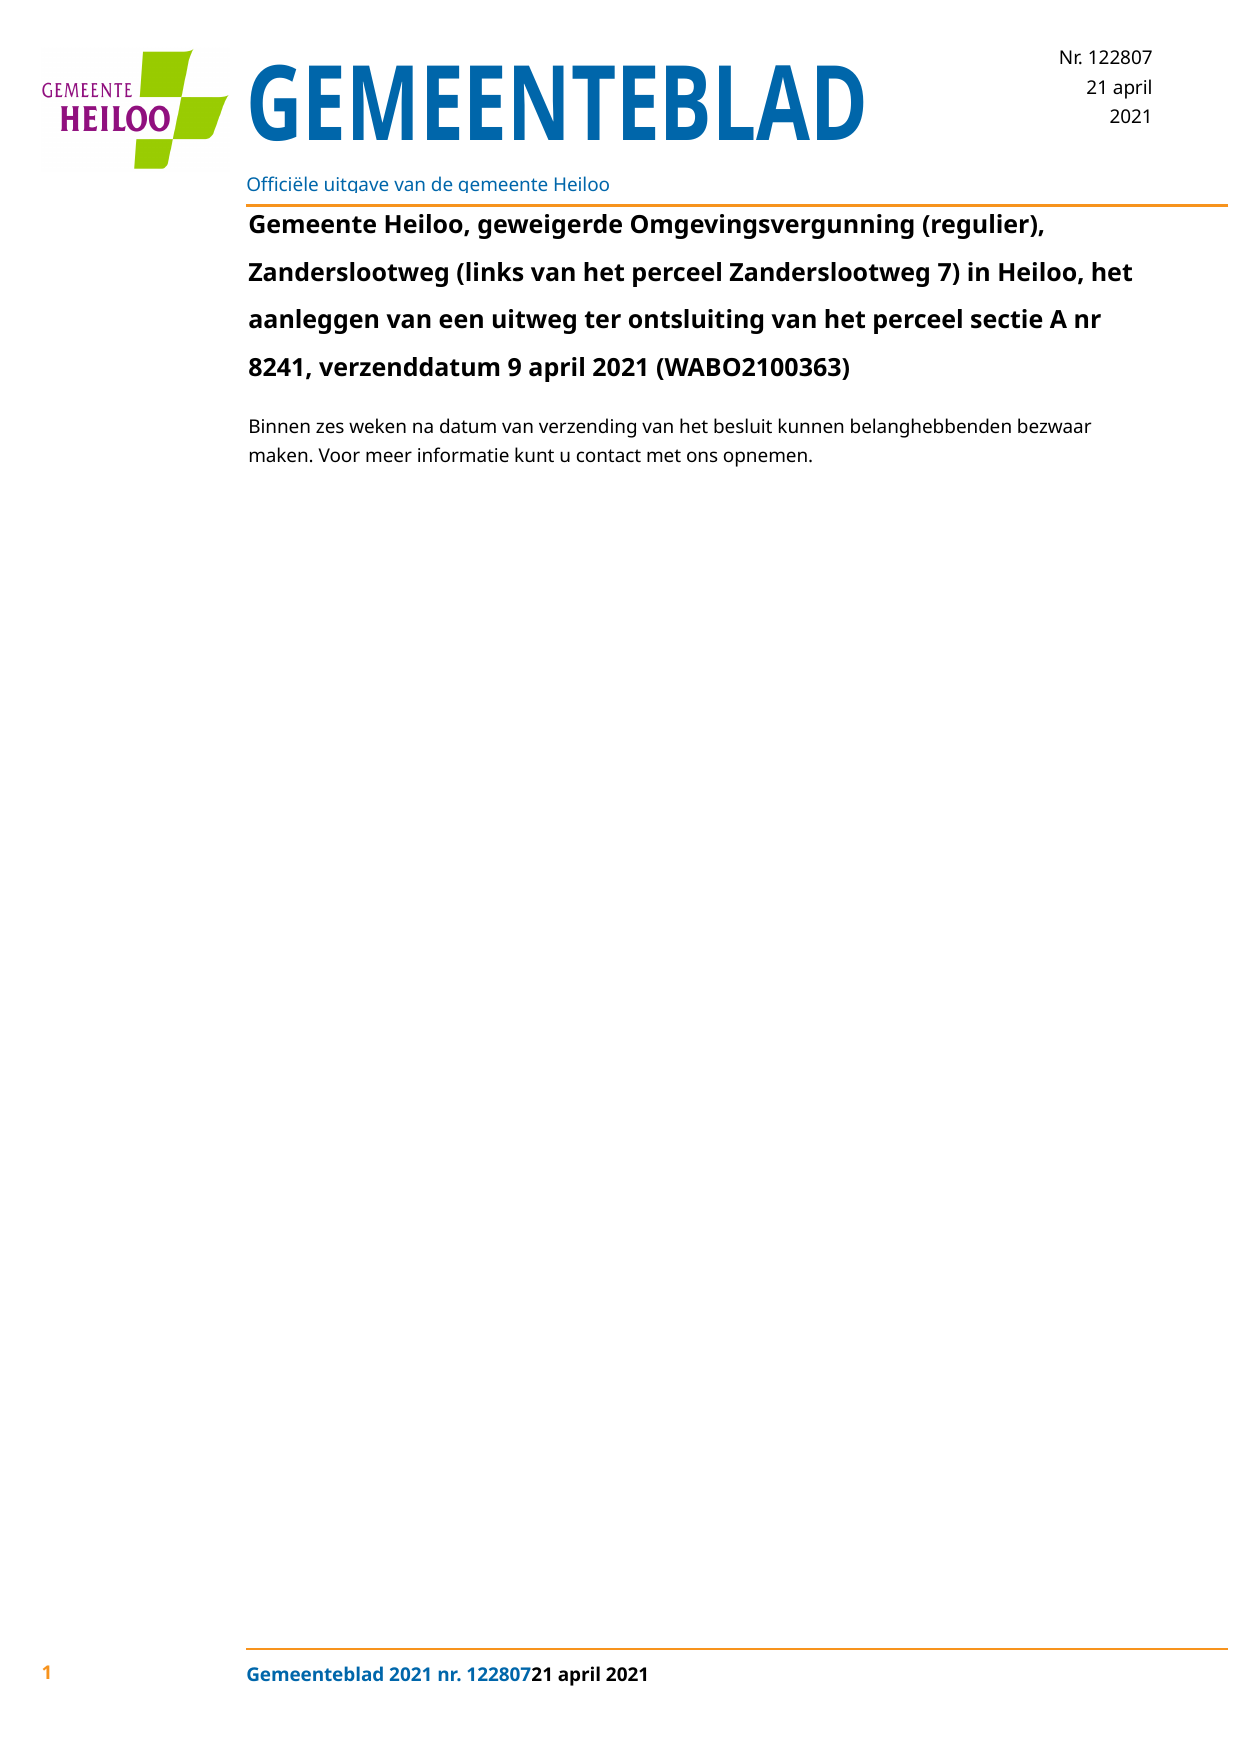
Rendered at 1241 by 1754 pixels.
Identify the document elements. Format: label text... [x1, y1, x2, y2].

picture [41, 47, 231, 172]
text Binnen zes weken na datum van verzending van het besluit kunnen belanghebbenden bezwaar maken. Voor meer informatie kunt u contact met ons opnemen. [248, 413, 1152, 468]
text Gemeente Heiloo, geweigerde Omgevingsvergunning (regulier), Zanderslootweg (links van het perceel Zanderslootweg 7) in Heiloo, het aanleggen van een uitweg ter ontsluiting van het perceel sectie A nr 8241, verzenddatum 9 april 2021 (WABO2100363) [248, 207, 1152, 384]
